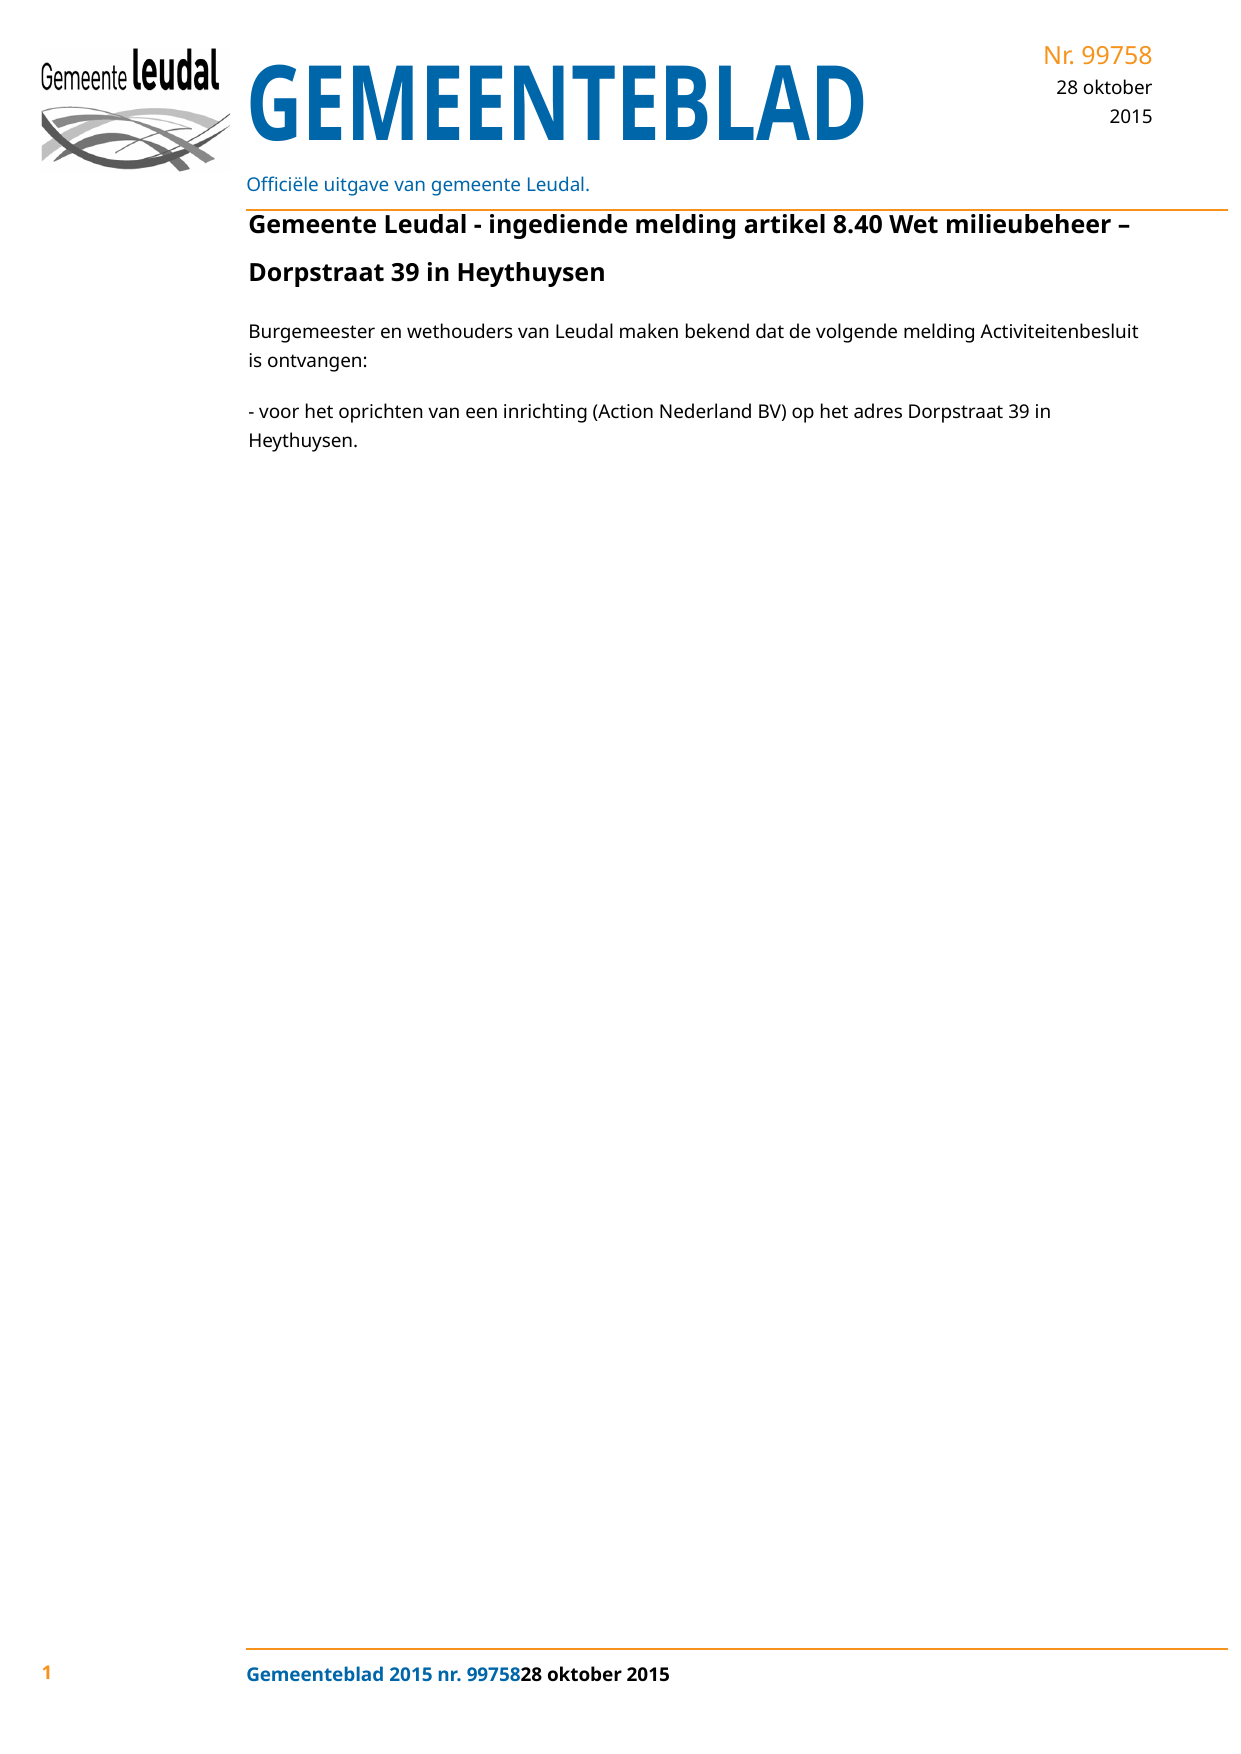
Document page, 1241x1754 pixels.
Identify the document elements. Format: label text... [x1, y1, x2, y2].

text - voor het oprichten van een inrichting (Action Nederland BV) op het adres Dorpstraat 39 in Heythuysen. [248, 398, 1152, 453]
picture [41, 47, 231, 172]
text Burgemeester en wethouders van Leudal maken bekend dat de volgende melding Activiteitenbesluit is ontvangen: [248, 318, 1152, 373]
text Gemeente Leudal - ingediende melding artikel 8.40 Wet milieubeheer – Dorpstraat 39 in Heythuysen [248, 211, 1152, 288]
